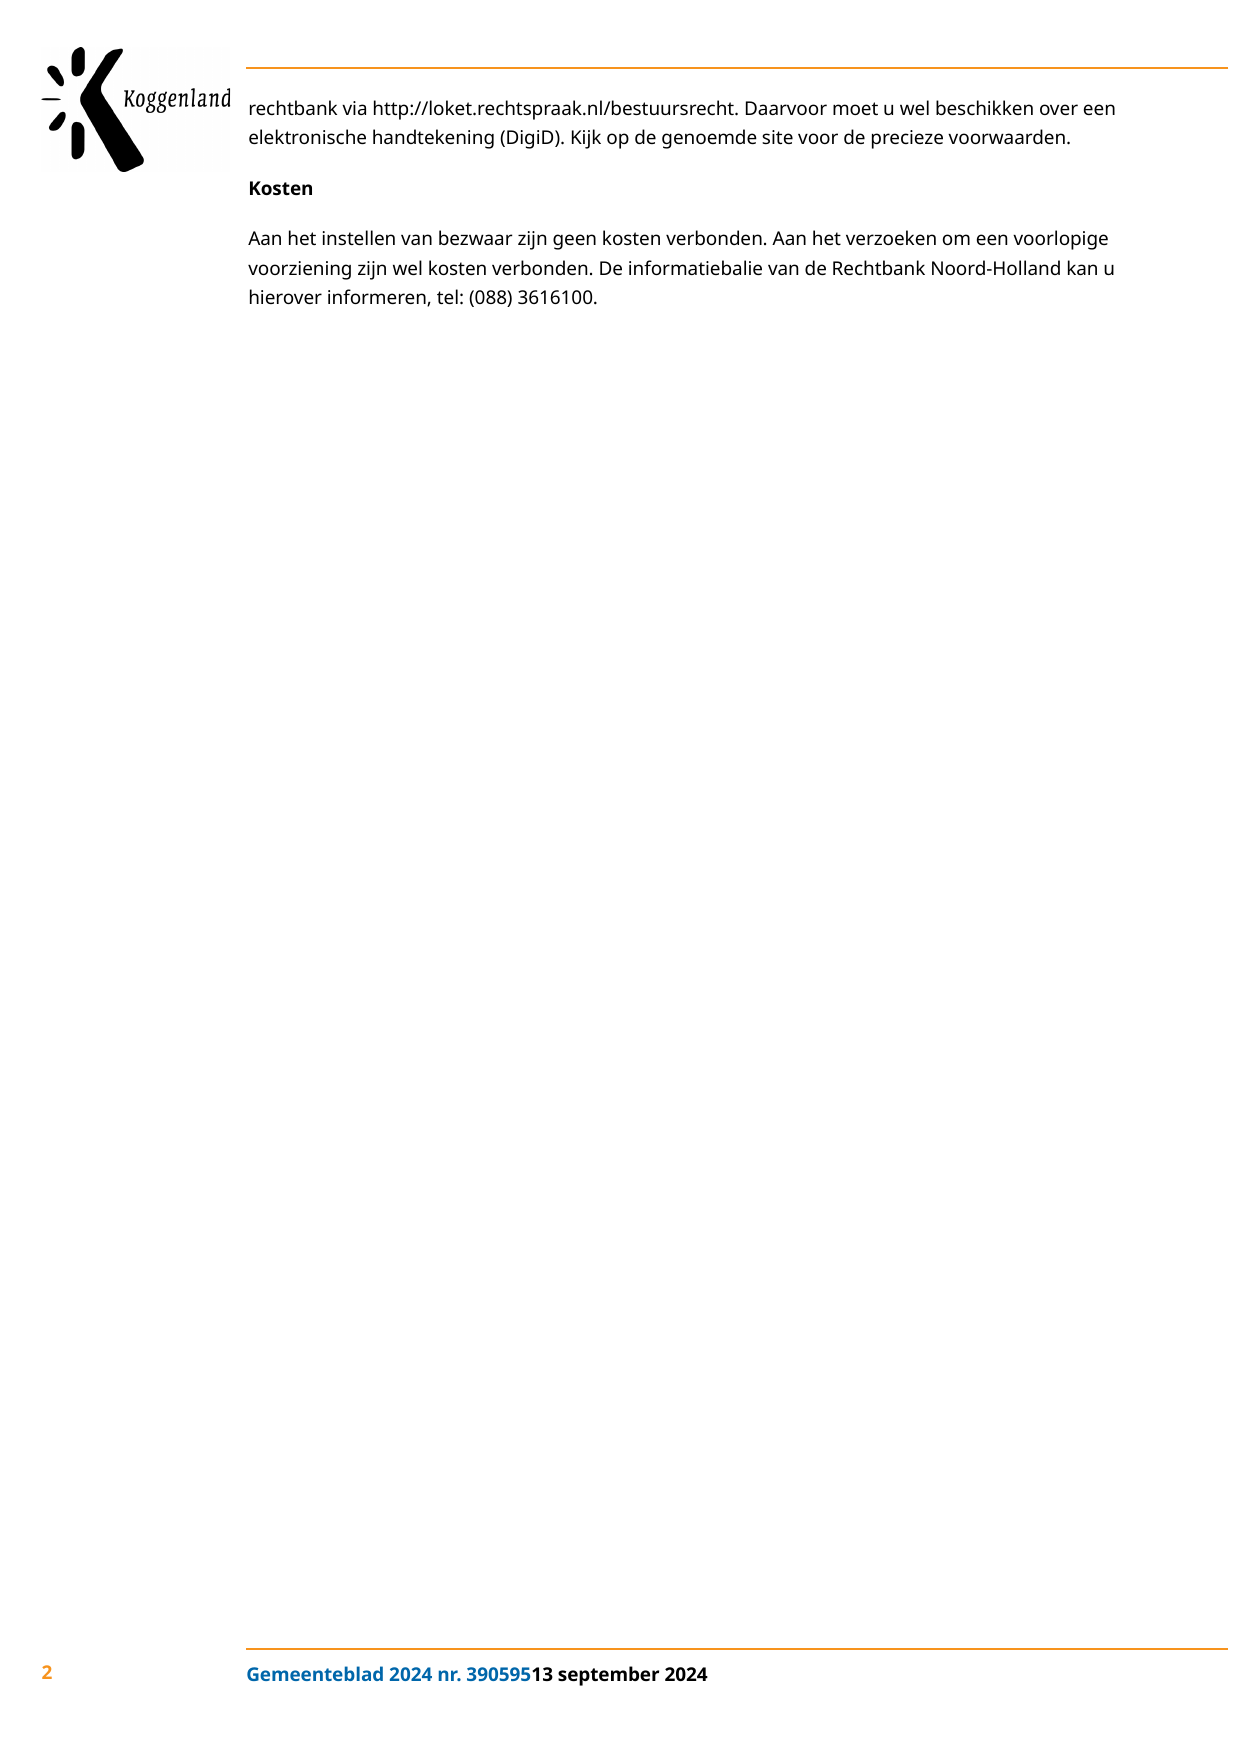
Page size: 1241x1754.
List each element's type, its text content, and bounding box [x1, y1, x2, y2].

picture [41, 47, 231, 172]
text Kosten [248, 175, 1152, 201]
text rechtbank via http://loket.rechtspraak.nl/bestuursrecht. Daarvoor moet u wel beschikken over een elektronische handtekening (DigiD). Kijk op de genoemde site voor de precieze voorwaarden. [248, 95, 1152, 150]
text Aan het instellen van bezwaar zijn geen kosten verbonden. Aan het verzoeken om een voorlopige voorziening zijn wel kosten verbonden. De informatiebalie van de Rechtbank Noord-Holland kan u hierover informeren, tel: (088) 3616100. [248, 225, 1152, 310]
